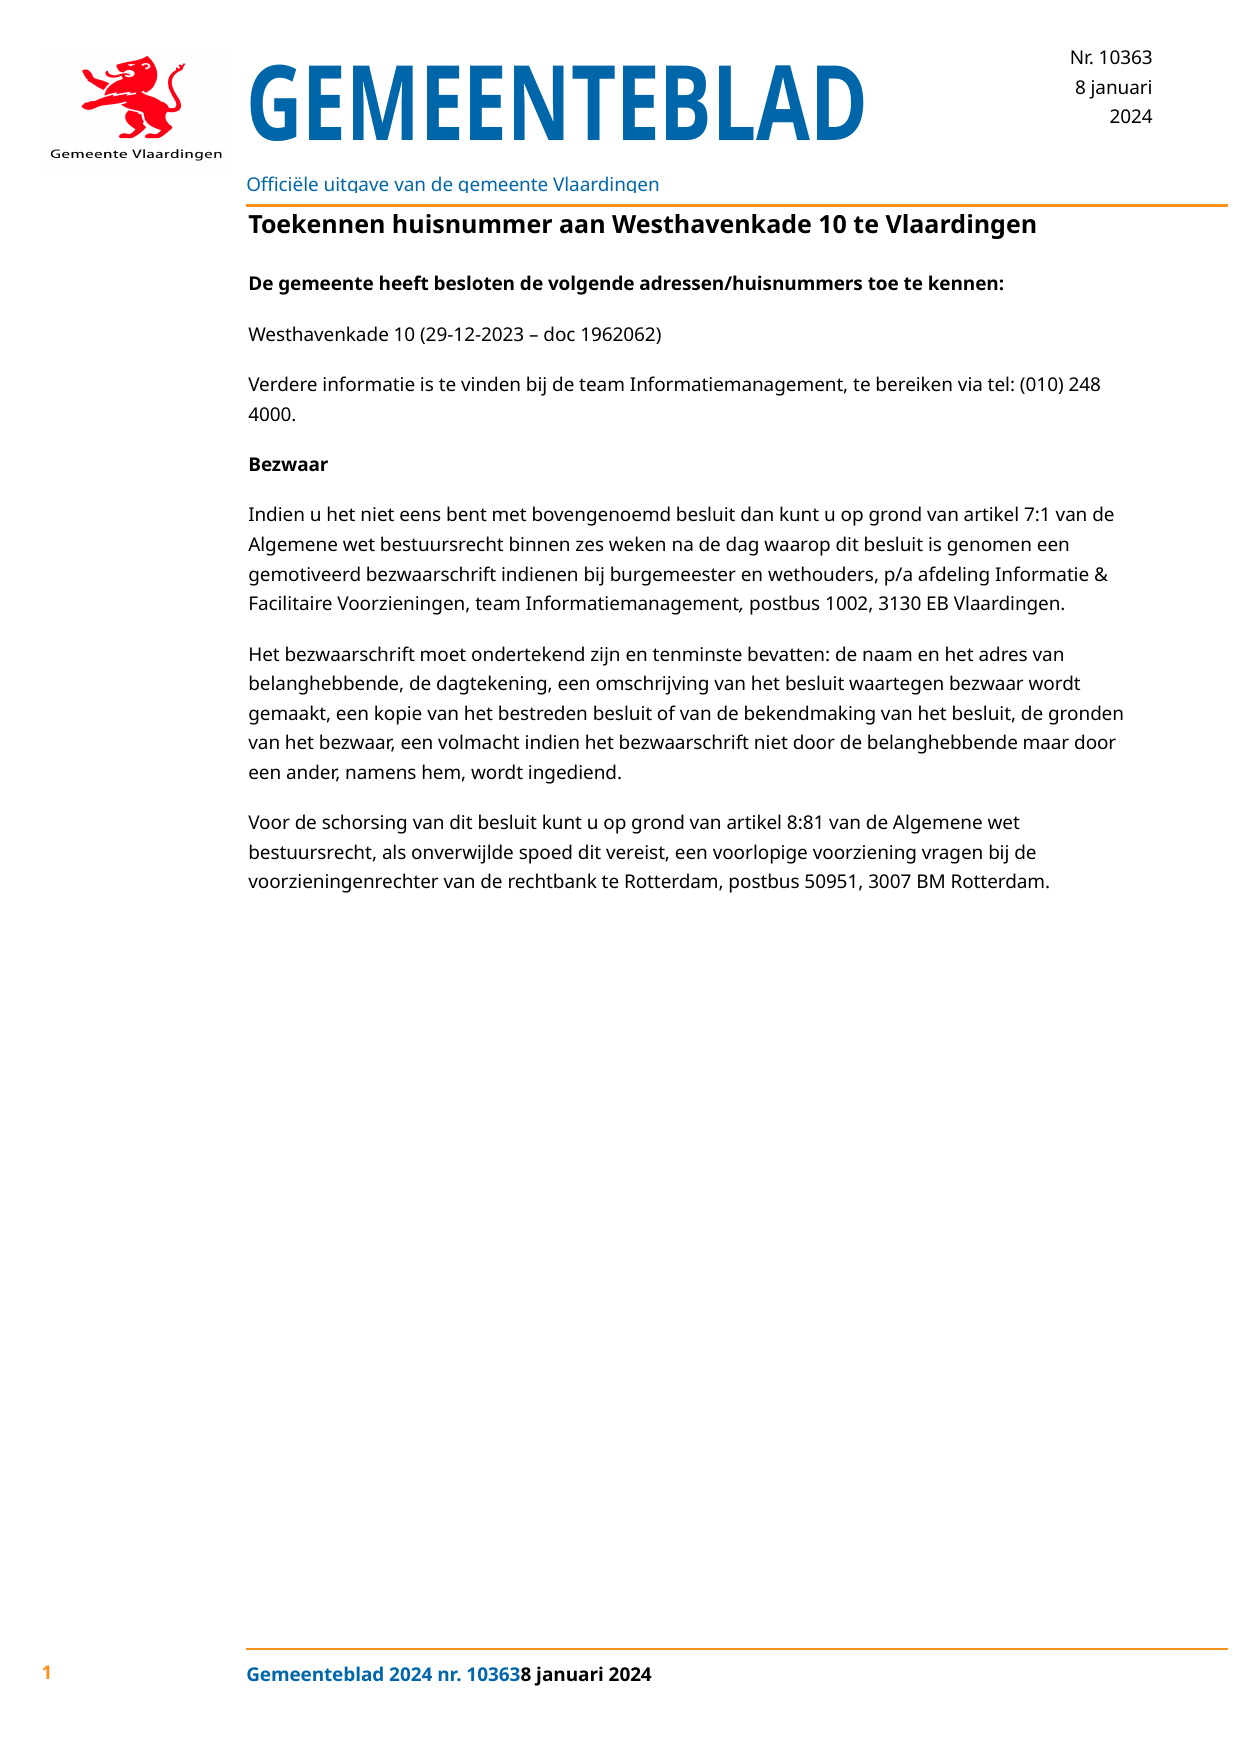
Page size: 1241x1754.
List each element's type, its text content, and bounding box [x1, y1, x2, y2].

text Toekennen huisnummer aan Westhavenkade 10 te Vlaardingen [248, 207, 1152, 241]
text Indien u het niet eens bent met bovengenoemd besluit dan kunt u op grond van artikel 7:1 van de Algemene wet bestuursrecht binnen zes weken na de dag waarop dit besluit is genomen een gemotiveerd bezwaarschrift indienen bij burgemeester en wethouders, p/a afdeling Informatie & Facilitaire Voorzieningen, team Informatiemanagement, postbus 1002, 3130 EB Vlaardingen. [248, 502, 1152, 616]
text Voor de schorsing van dit besluit kunt u op grond van artikel 8:81 van de Algemene wet bestuursrecht, als onverwijlde spoed dit vereist, een voorlopige voorziening vragen bij de voorzieningenrechter van de rechtbank te Rotterdam, postbus 50951, 3007 BM Rotterdam. [248, 809, 1152, 894]
picture [41, 47, 231, 172]
text Bezwaar [248, 451, 1152, 477]
text Het bezwaarschrift moet ondertekend zijn en tenminste bevatten: de naam en het adres van belanghebbende, de dagtekening, een omschrijving van het besluit waartegen bezwaar wordt gemaakt, een kopie van het bestreden besluit of van de bekendmaking van het besluit, de gronden van het bezwaar, een volmacht indien het bezwaarschrift niet door de belanghebbende maar door een ander, namens hem, wordt ingediend. [248, 641, 1152, 785]
text Verdere informatie is te vinden bij de team Informatiemanagement, te bereiken via tel: (010) 248 4000. [248, 371, 1152, 426]
text Westhavenkade 10 (29-12-2023 – doc 1962062) [248, 321, 1152, 346]
text De gemeente heeft besloten de volgende adressen/huisnummers toe te kennen: [248, 270, 1152, 296]
